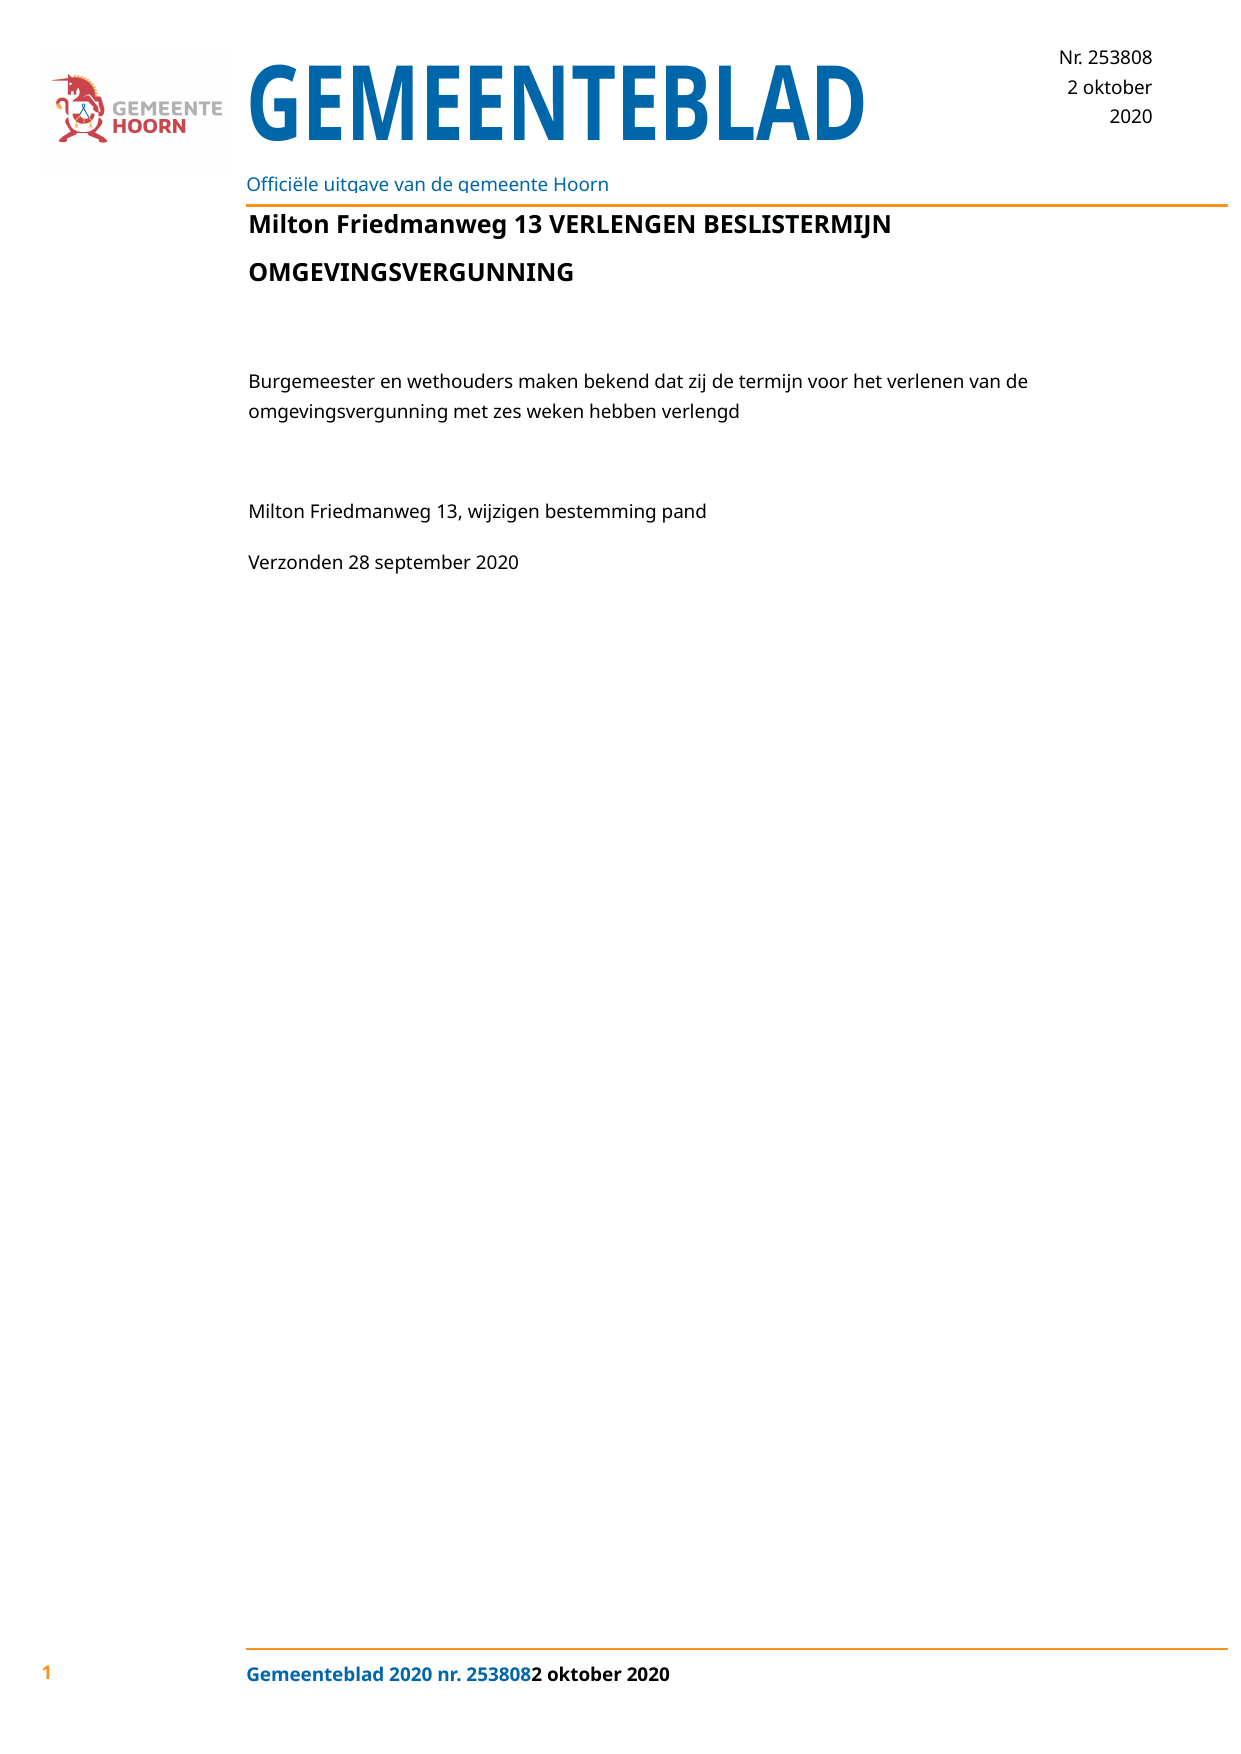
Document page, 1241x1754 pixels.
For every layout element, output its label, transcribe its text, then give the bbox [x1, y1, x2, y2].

text Milton Friedmanweg 13, wijzigen bestemming pand [248, 499, 1152, 524]
text Milton Friedmanweg 13 VERLENGEN BESLISTERMIJN OMGEVINGSVERGUNNING [248, 207, 1152, 288]
text Burgemeester en wethouders maken bekend dat zij de termijn voor het verlenen van de omgevingsvergunning met zes weken hebben verlengd [248, 368, 1152, 424]
picture [41, 47, 231, 172]
text Verzonden 28 september 2020 [248, 549, 1152, 575]
